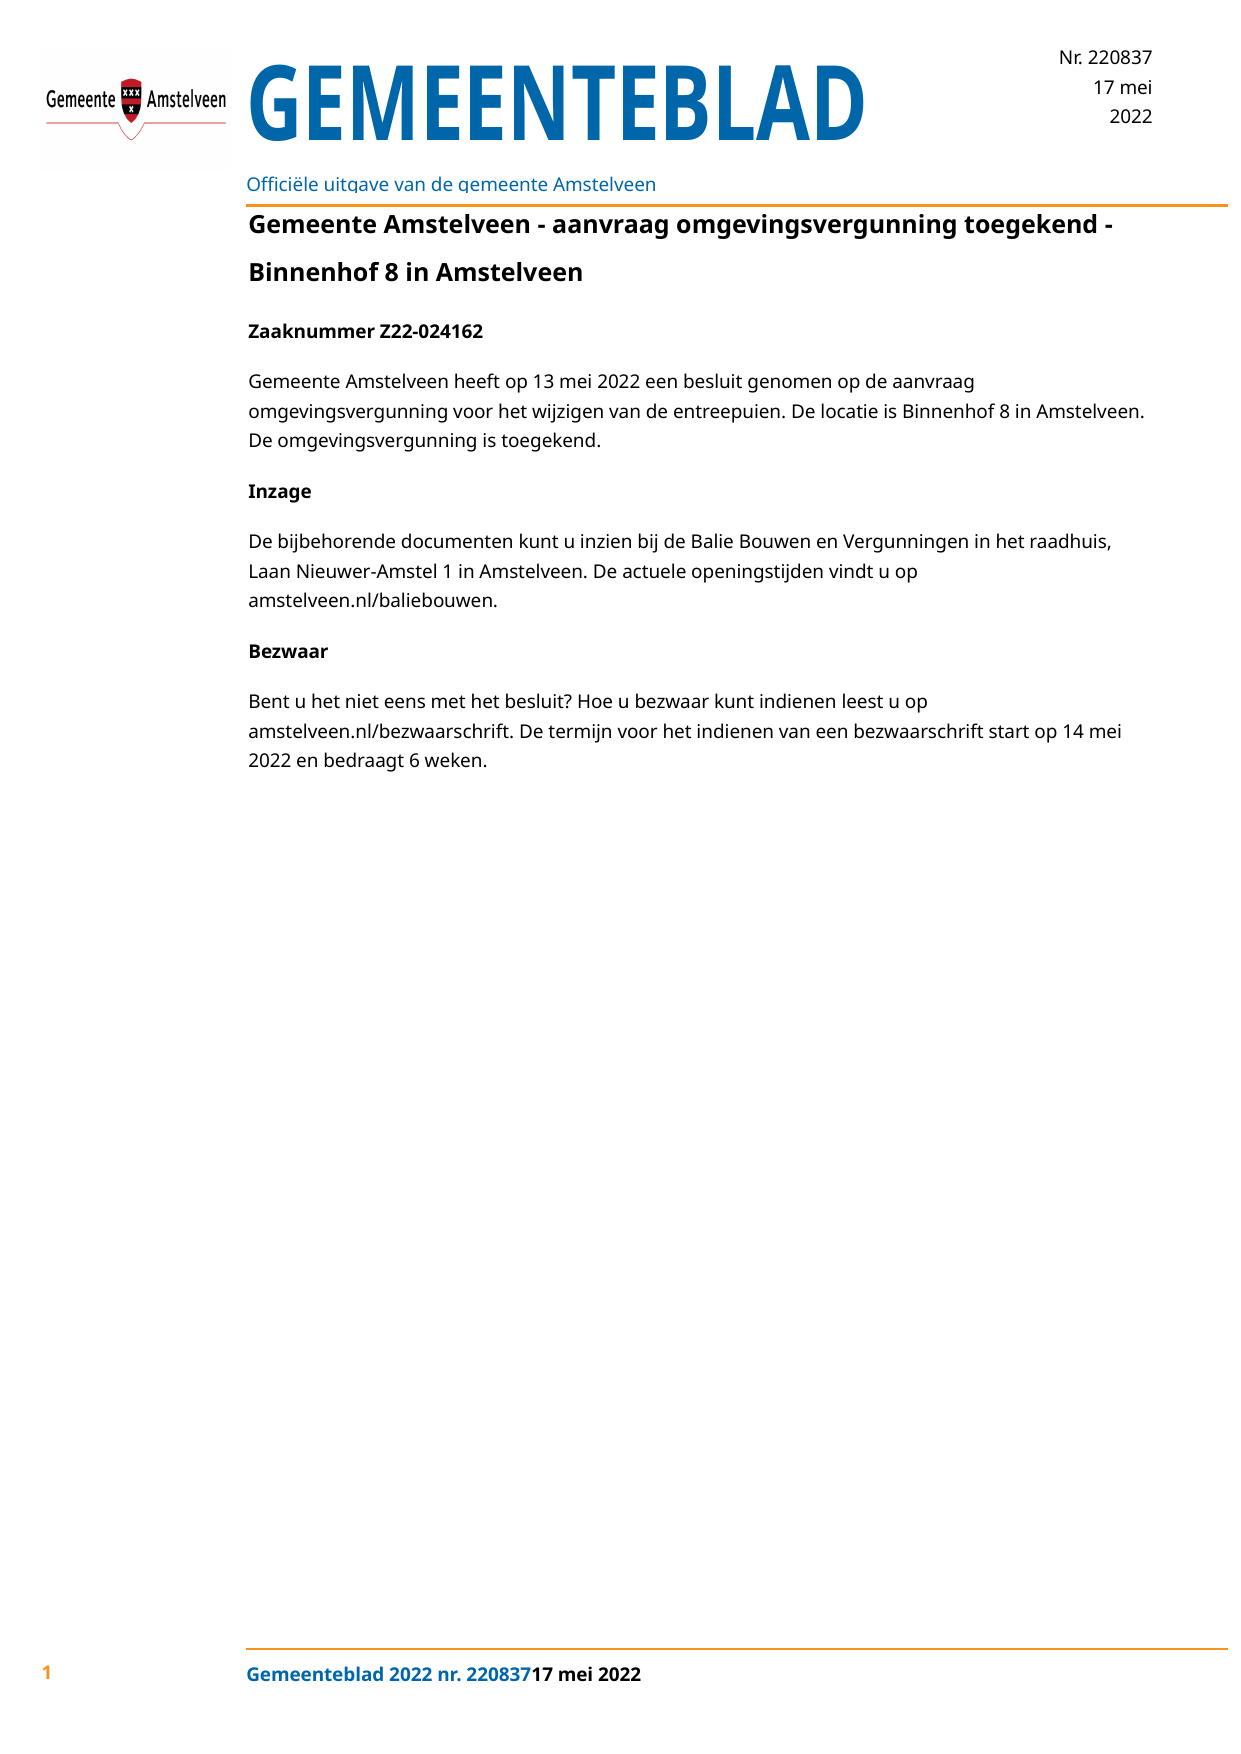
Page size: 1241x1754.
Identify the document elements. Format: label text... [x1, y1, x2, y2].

text Zaaknummer Z22-024162 [248, 318, 1152, 344]
text Bent u het niet eens met het besluit? Hoe u bezwaar kunt indienen leest u op amstelveen.nl/bezwaarschrift. De termijn voor het indienen van een bezwaarschrift start op 14 mei 2022 en bedraagt 6 weken. [248, 688, 1152, 773]
text De bijbehorende documenten kunt u inzien bij de Balie Bouwen en Vergunningen in het raadhuis, Laan Nieuwer-Amstel 1 in Amstelveen. De actuele openingstijden vindt u op amstelveen.nl/baliebouwen. [248, 528, 1152, 613]
picture [41, 47, 231, 172]
text Gemeente Amstelveen heeft op 13 mei 2022 een besluit genomen op de aanvraag omgevingsvergunning voor het wijzigen van de entreepuien. De locatie is Binnenhof 8 in Amstelveen. De omgevingsvergunning is toegekend. [248, 368, 1152, 453]
text Gemeente Amstelveen - aanvraag omgevingsvergunning toegekend - Binnenhof 8 in Amstelveen [248, 207, 1152, 288]
text Bezwaar [248, 638, 1152, 664]
text Inzage [248, 478, 1152, 504]
